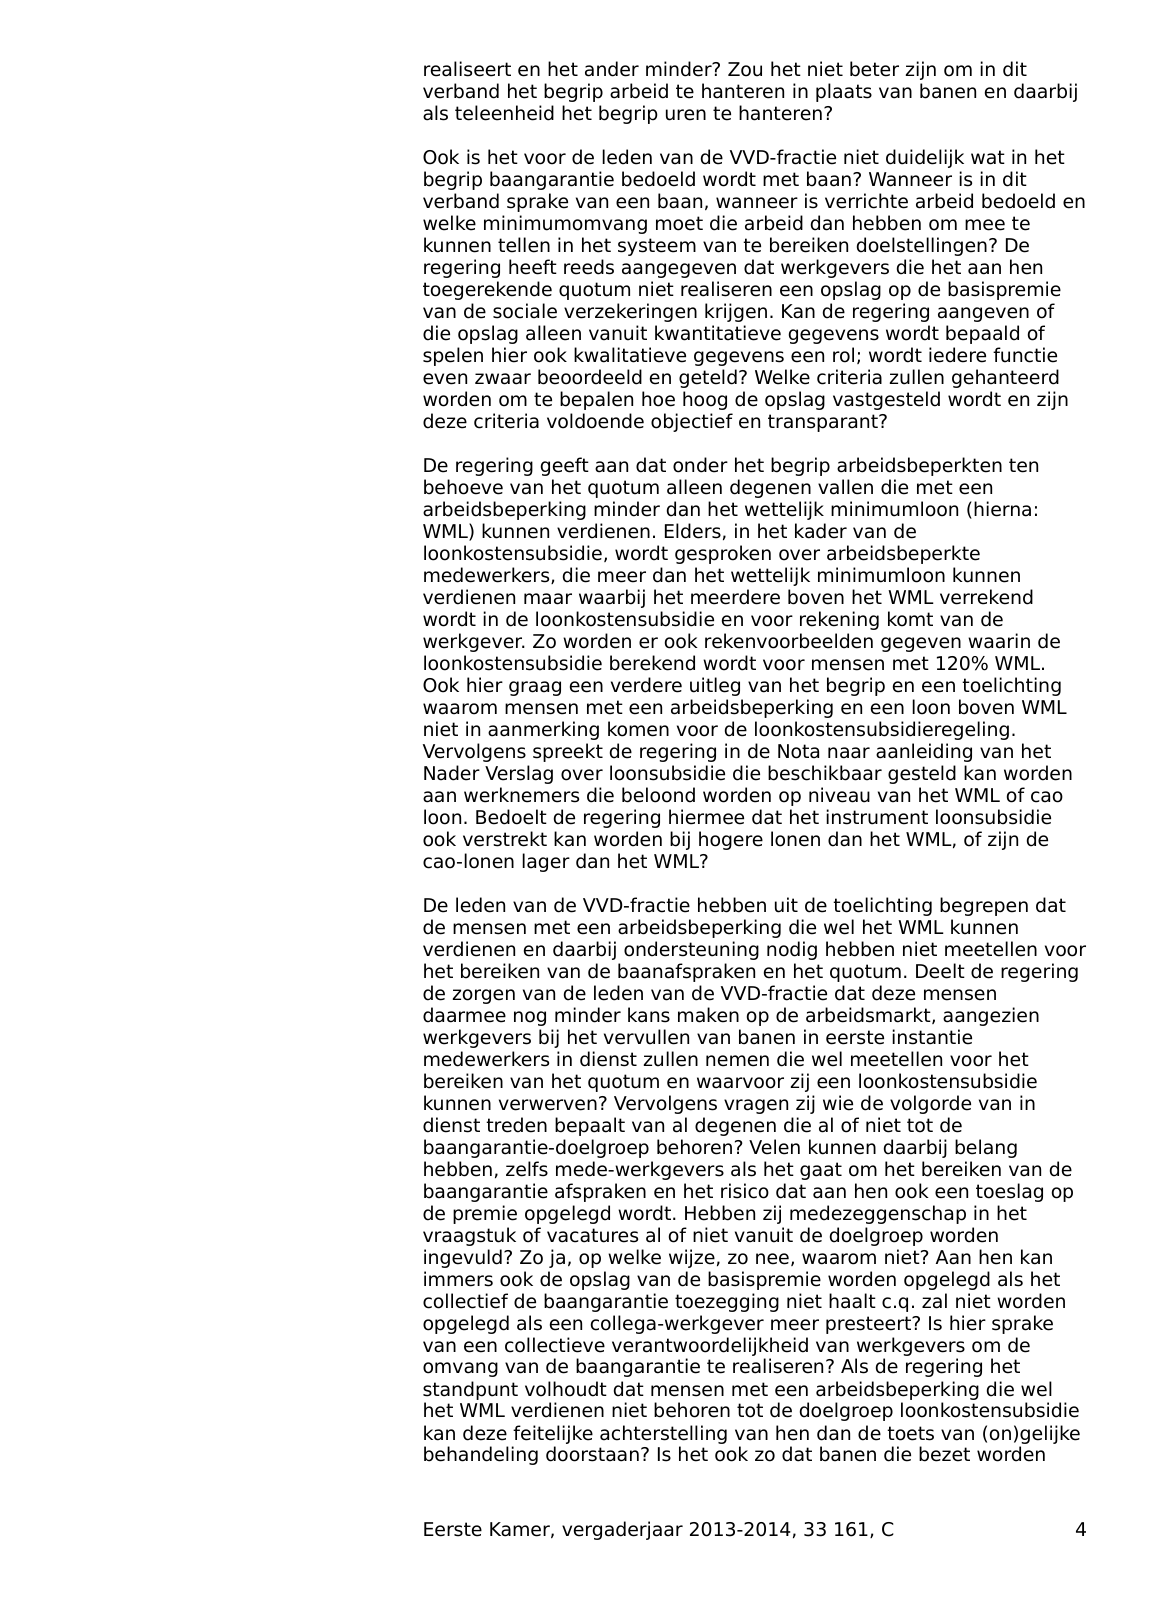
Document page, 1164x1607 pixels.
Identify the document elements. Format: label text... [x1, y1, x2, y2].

text De regering geeft aan dat onder het begrip arbeidsbeperkten ten behoeve van het quotum alleen degenen vallen die met een arbeidsbeperking minder dan het wettelijk minimumloon (hierna: WML) kunnen verdienen. Elders, in het kader van de loonkostensubsidie, wordt gesproken over arbeidsbeperkte medewerkers, die meer dan het wettelijk minimumloon kunnen verdienen maar waarbij het meerdere boven het WML verrekend wordt in de loonkostensubsidie en voor rekening komt van de werkgever. Zo worden er ook rekenvoorbeelden gegeven waarin de loonkostensubsidie berekend wordt voor mensen met 120% WML. Ook hier graag een verdere uitleg van het begrip en een toelichting waarom mensen met een arbeidsbeperking en een loon boven WML niet in aanmerking komen voor de loonkostensubsidieregeling. Vervolgens spreekt de regering in de Nota naar aanleiding van het Nader Verslag over loonsubsidie die beschikbaar gesteld kan worden aan werknemers die beloond worden op niveau van het WML of cao loon. Bedoelt de regering hiermee dat het instrument loonsubsidie ook verstrekt kan worden bij hogere lonen dan het WML, of zijn de cao-lonen lager dan het WML? [422, 455, 1087, 873]
text Ook is het voor de leden van de VVD-fractie niet duidelijk wat in het begrip baangarantie bedoeld wordt met baan? Wanneer is in dit verband sprake van een baan, wanneer is verrichte arbeid bedoeld en welke minimumomvang moet die arbeid dan hebben om mee te kunnen tellen in het systeem van te bereiken doelstellingen? De regering heeft reeds aangegeven dat werkgevers die het aan hen toegerekende quotum niet realiseren een opslag op de basispremie van de sociale verzekeringen krijgen. Kan de regering aangeven of die opslag alleen vanuit kwantitatieve gegevens wordt bepaald of spelen hier ook kwalitatieve gegevens een rol; wordt iedere functie even zwaar beoordeeld en geteld? Welke criteria zullen gehanteerd worden om te bepalen hoe hoog de opslag vastgesteld wordt en zijn deze criteria voldoende objectief en transparant? [422, 147, 1087, 433]
text De leden van de VVD-fractie hebben uit de toelichting begrepen dat de mensen met een arbeidsbeperking die wel het WML kunnen verdienen en daarbij ondersteuning nodig hebben niet meetellen voor het bereiken van de baanafspraken en het quotum. Deelt de regering de zorgen van de leden van de VVD-fractie dat deze mensen daarmee nog minder kans maken op de arbeidsmarkt, aangezien werkgevers bij het vervullen van banen in eerste instantie medewerkers in dienst zullen nemen die wel meetellen voor het bereiken van het quotum en waarvoor zij een loonkostensubsidie kunnen verwerven? Vervolgens vragen zij wie de volgorde van in dienst treden bepaalt van al degenen die al of niet tot de baangarantie-doelgroep behoren? Velen kunnen daarbij belang hebben, zelfs mede-werkgevers als het gaat om het bereiken van de baangarantie afspraken en het risico dat aan hen ook een toeslag op de premie opgelegd wordt. Hebben zij medezeggenschap in het vraagstuk of vacatures al of niet vanuit de doelgroep worden ingevuld? Zo ja, op welke wijze, zo nee, waarom niet? Aan hen kan immers ook de opslag van de basispremie worden opgelegd als het collectief de baangarantie toezegging niet haalt c.q. zal niet worden opgelegd als een collega-werkgever meer presteert? Is hier sprake van een collectieve verantwoordelijkheid van werkgevers om de omvang van de baangarantie te realiseren? Als de regering het standpunt volhoudt dat mensen met een arbeidsbeperking die wel het WML verdienen niet behoren tot de doelgroep loonkostensubsidie kan deze feitelijke achterstelling van hen dan de toets van (on)gelijke behandeling doorstaan? Is het ook zo dat banen die bezet worden [422, 895, 1087, 1466]
text realiseert en het ander minder? Zou het niet beter zijn om in dit verband het begrip arbeid te hanteren in plaats van banen en daarbij als teleenheid het begrip uren te hanteren? [422, 59, 1087, 125]
